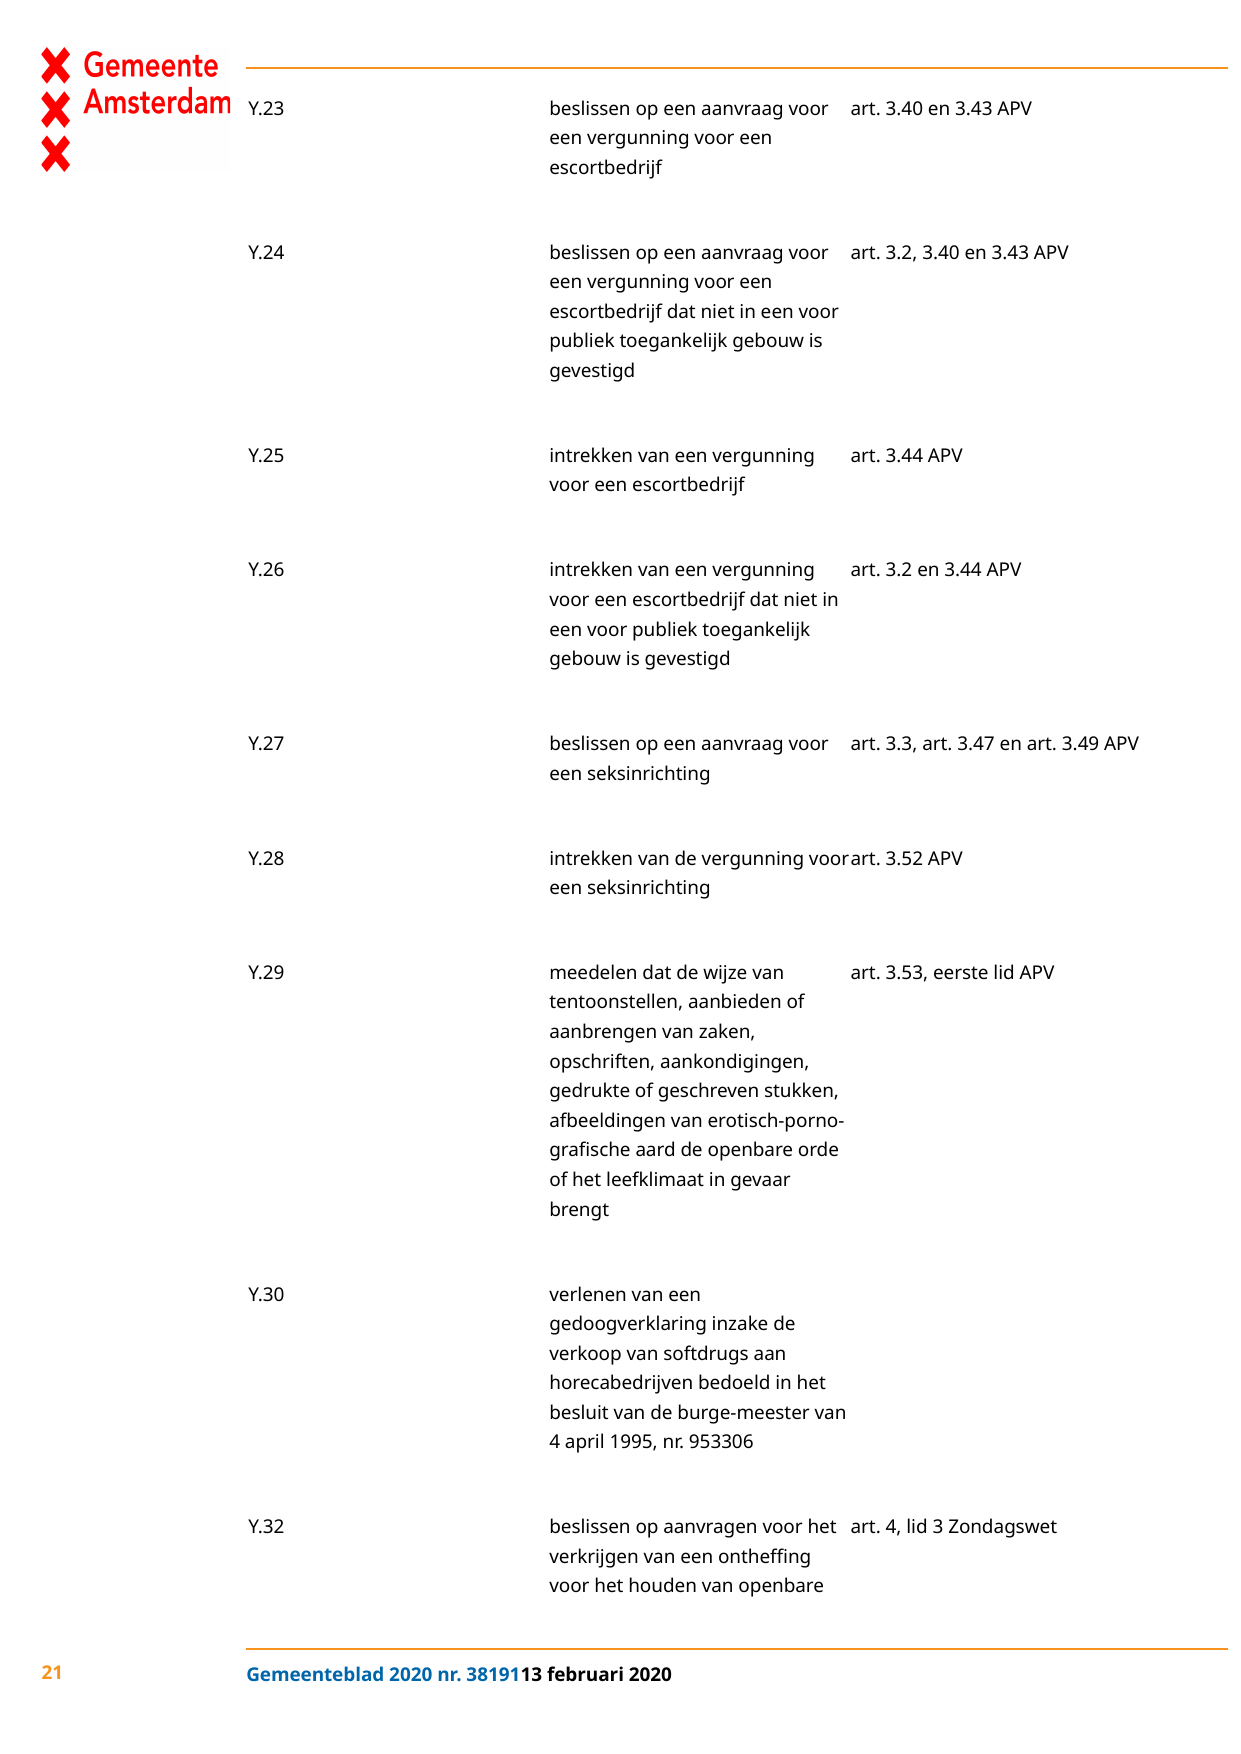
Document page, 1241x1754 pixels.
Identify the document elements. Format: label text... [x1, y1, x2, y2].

table_cell art. 3.44 APV [850, 413, 1152, 527]
table_cell Y.26 [248, 527, 549, 701]
table_cell intrekken van een vergunning voor een escortbedrijf [549, 413, 850, 527]
table_cell Y.27 [248, 701, 549, 815]
table_cell art. 3.3, art. 3.47 en art. 3.49 APV [850, 701, 1152, 815]
table_cell art. 3.2 en 3.44 APV [850, 527, 1152, 701]
table_cell art. 3.40 en 3.43 APV [850, 95, 1152, 209]
table_cell Y.32 [248, 1484, 549, 1598]
table_cell [850, 1251, 1152, 1484]
table_cell meedelen dat de wijze van tentoonstellen, aanbieden of aanbrengen van zaken, opschriften, aankondigingen, gedrukte of geschreven stukken, afbeeldingen van erotisch-porno-grafische aard de openbare orde of het leefklimaat in gevaar brengt [549, 930, 850, 1251]
table_cell beslissen op een aanvraag voor een seksinrichting [549, 701, 850, 815]
table_cell Y.23 [248, 95, 549, 209]
picture [41, 47, 231, 172]
table_cell beslissen op een aanvraag voor een vergunning voor een escortbedrijf [549, 95, 850, 209]
table_cell Y.28 [248, 815, 549, 929]
table_cell Y.30 [248, 1251, 549, 1484]
table_cell beslissen op aanvragen voor het verkrijgen van een ontheffing voor het houden van openbare [549, 1484, 850, 1598]
table_cell Y.24 [248, 209, 549, 412]
table_cell art. 3.53, eerste lid APV [850, 930, 1152, 1251]
table_cell Y.25 [248, 413, 549, 527]
table_cell art. 4, lid 3 Zondagswet [850, 1484, 1152, 1598]
table_cell art. 3.2, 3.40 en 3.43 APV [850, 209, 1152, 412]
table_cell Y.29 [248, 930, 549, 1251]
table_cell verlenen van een gedoogverklaring inzake de verkoop van softdrugs aan horecabedrijven bedoeld in het besluit van de burge-meester van 4 april 1995, nr. 953306 [549, 1251, 850, 1484]
table_cell intrekken van een vergunning voor een escortbedrijf dat niet in een voor publiek toegankelijk gebouw is gevestigd [549, 527, 850, 701]
table_cell beslissen op een aanvraag voor een vergunning voor een escortbedrijf dat niet in een voor publiek toegankelijk gebouw is gevestigd [549, 209, 850, 412]
table_cell intrekken van de vergunning voor een seksinrichting [549, 815, 850, 929]
table_cell art. 3.52 APV [850, 815, 1152, 929]
